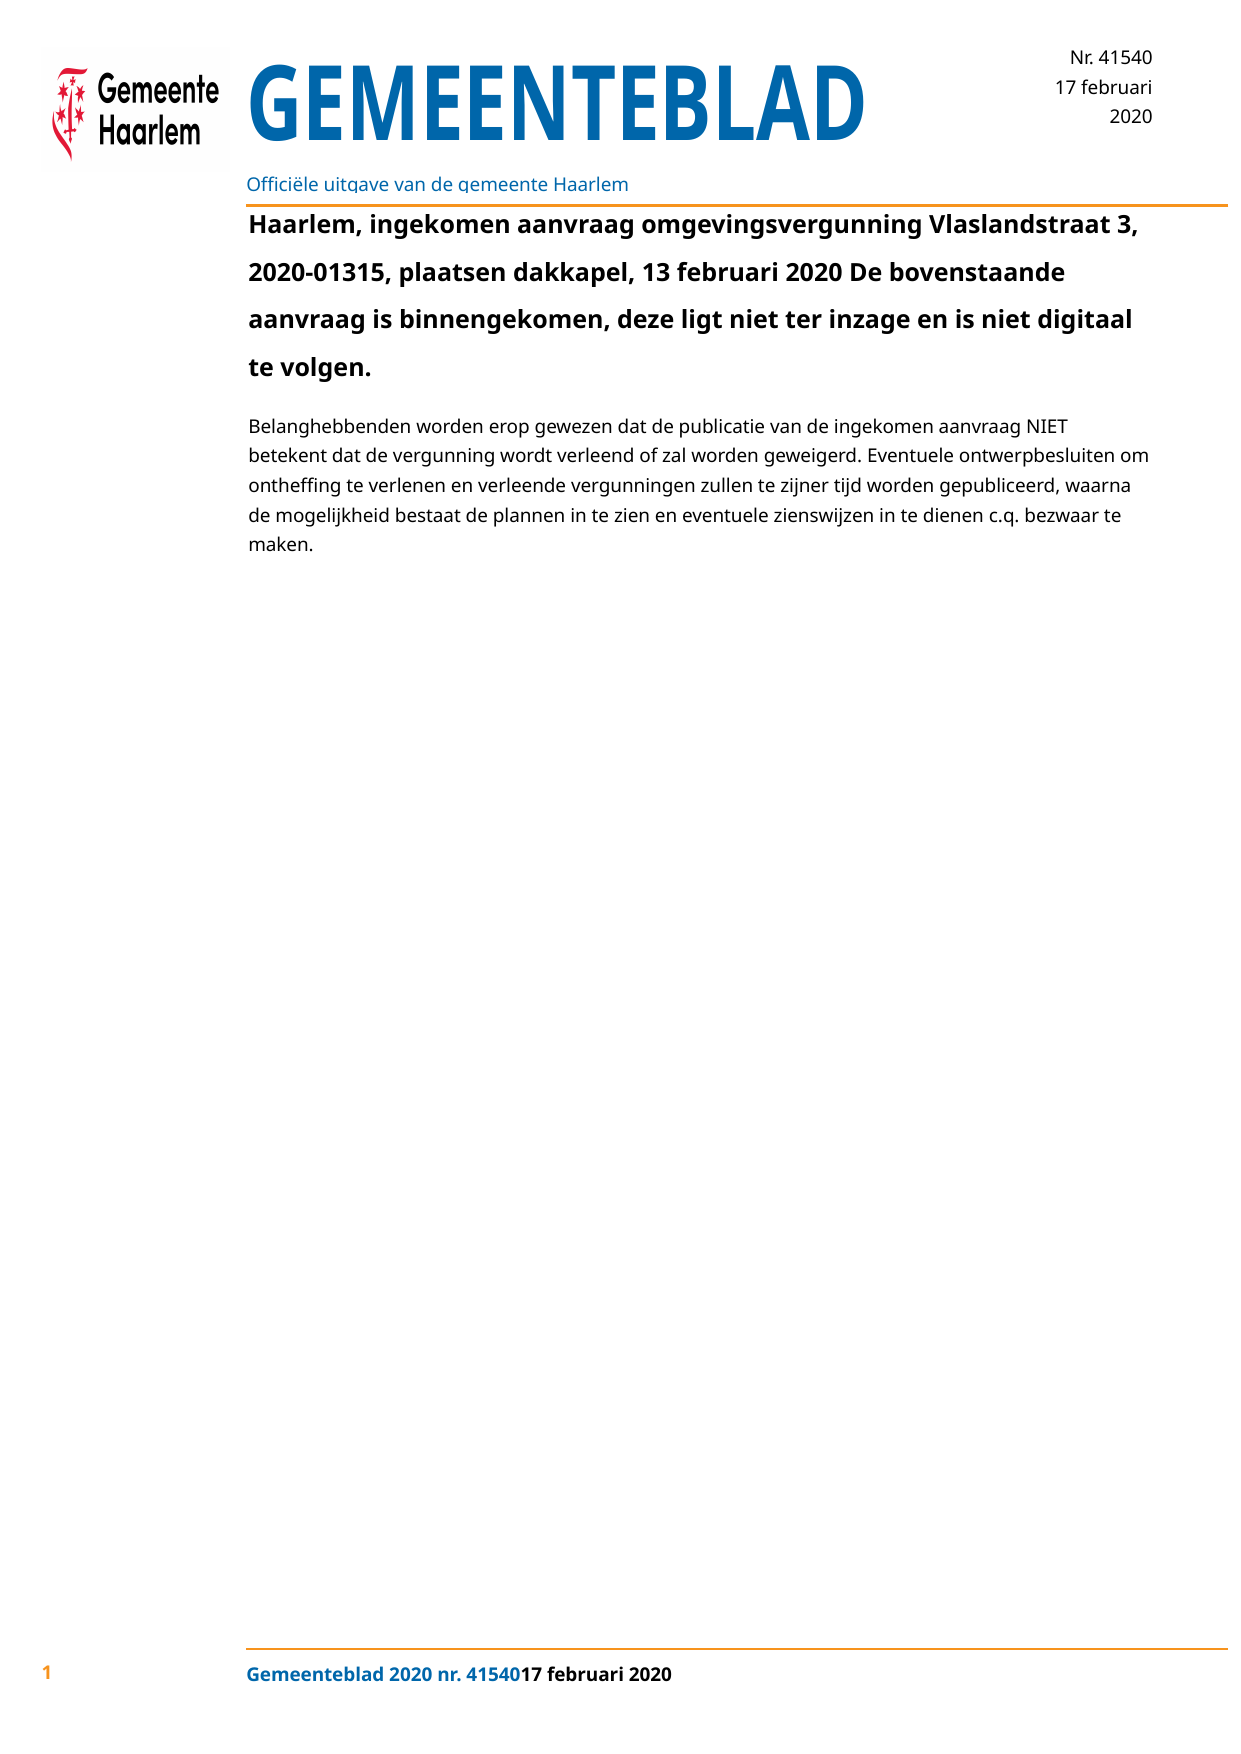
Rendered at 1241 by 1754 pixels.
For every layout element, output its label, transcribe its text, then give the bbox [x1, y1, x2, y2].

text Belanghebbenden worden erop gewezen dat de publicatie van de ingekomen aanvraag NIET betekent dat de vergunning wordt verleend of zal worden geweigerd. Eventuele ontwerpbesluiten om ontheffing te verlenen en verleende vergunningen zullen te zijner tijd worden gepubliceerd, waarna de mogelijkheid bestaat de plannen in te zien en eventuele zienswijzen in te dienen c.q. bezwaar te maken. [248, 413, 1152, 557]
text Haarlem, ingekomen aanvraag omgevingsvergunning Vlaslandstraat 3, 2020-01315, plaatsen dakkapel, 13 februari 2020 De bovenstaande aanvraag is binnengekomen, deze ligt niet ter inzage en is niet digitaal te volgen. [248, 207, 1152, 384]
picture [41, 47, 231, 172]
